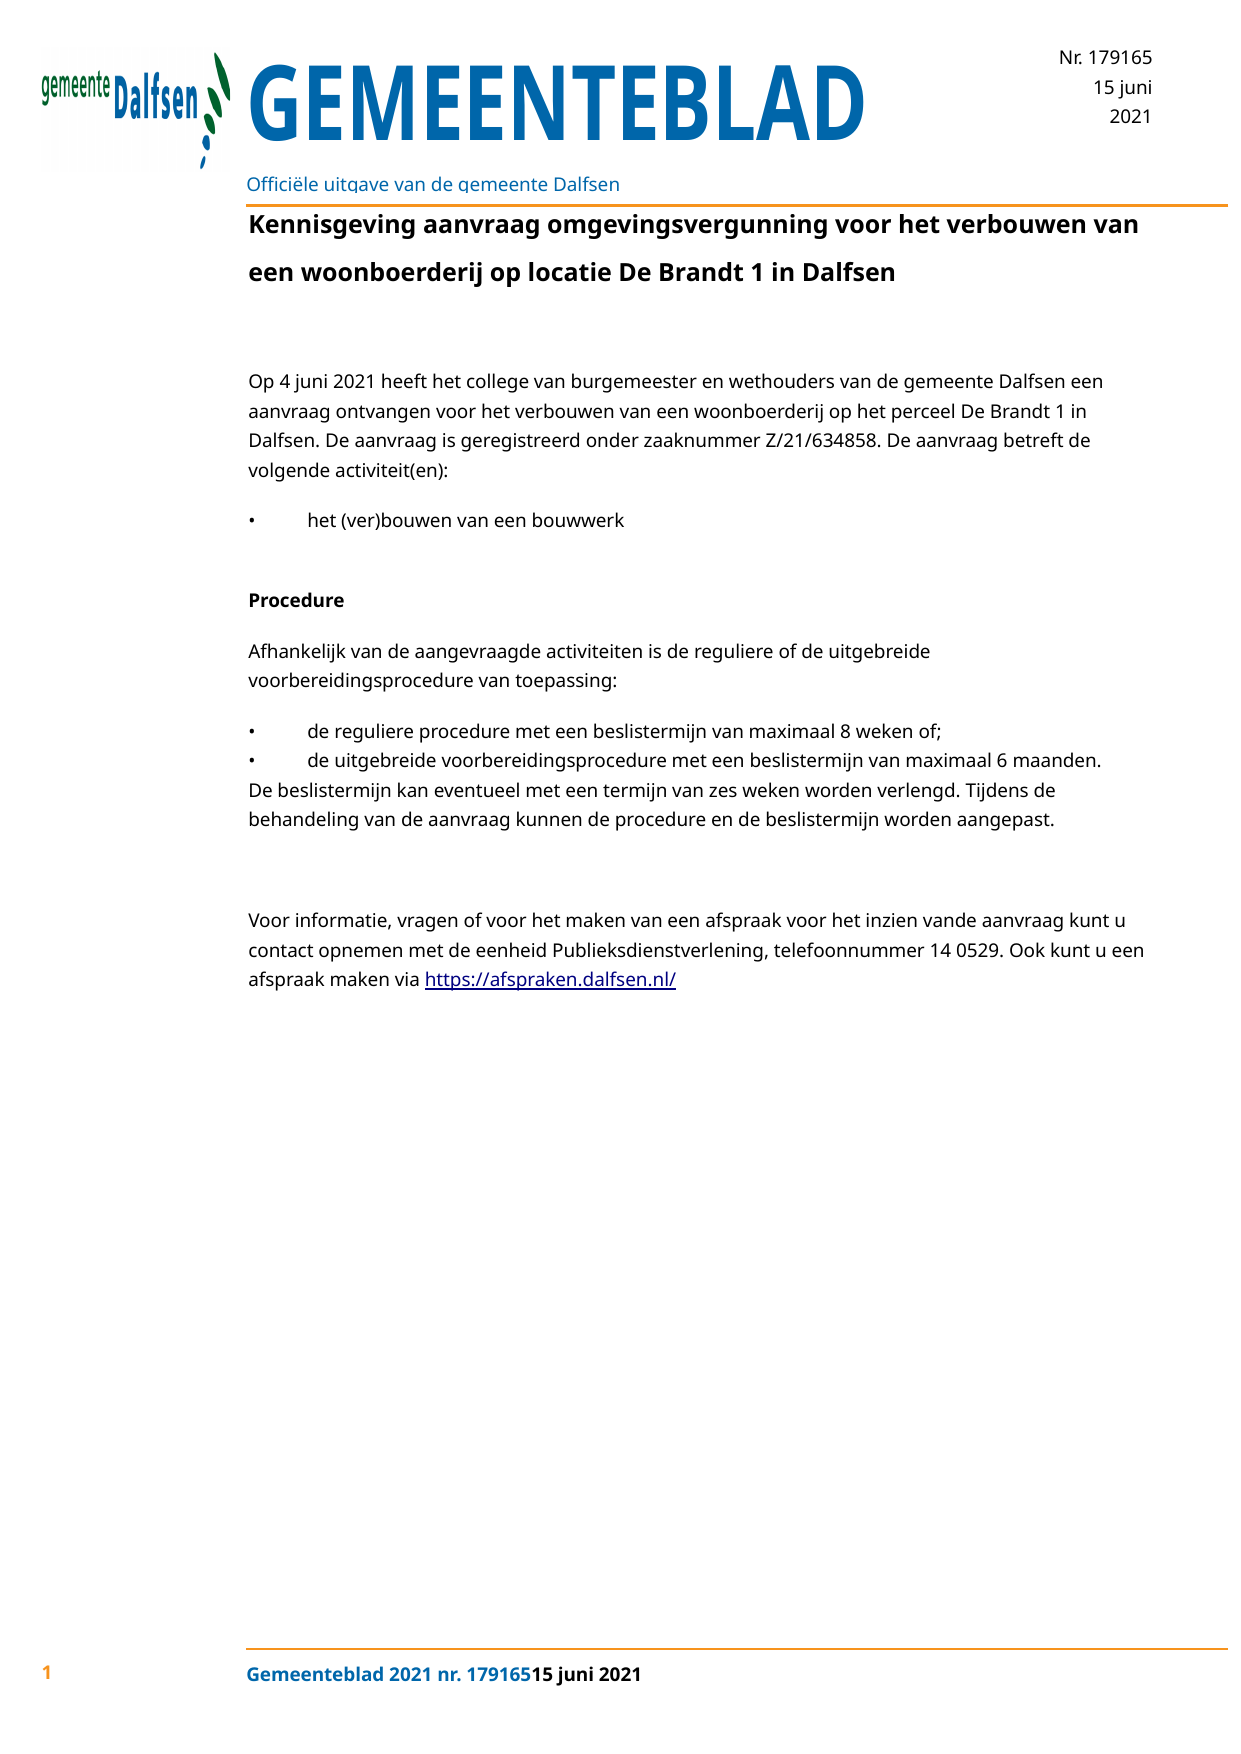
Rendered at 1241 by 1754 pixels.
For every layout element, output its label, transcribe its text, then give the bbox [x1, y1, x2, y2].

text Voor informatie, vragen of voor het maken van een afspraak voor het inzien vande aanvraag kunt u contact opnemen met de eenheid Publieksdienstverlening, telefoonnummer 14 0529. Ook kunt u een afspraak maken via https://afspraken.dalfsen.nl/ [248, 907, 1152, 992]
list de uitgebreide voorbereidingsprocedure met een beslistermijn van maximaal 6 maanden. [248, 747, 1152, 773]
text Op 4 juni 2021 heeft het college van burgemeester en wethouders van de gemeente Dalfsen een aanvraag ontvangen voor het verbouwen van een woonboerderij op het perceel De Brandt 1 in Dalfsen. De aanvraag is geregistreerd onder zaaknummer Z/21/634858. De aanvraag betreft de volgende activiteit(en): [248, 368, 1152, 483]
text De beslistermijn kan eventueel met een termijn van zes weken worden verlengd. Tijdens de behandeling van de aanvraag kunnen de procedure en de beslistermijn worden aangepast. [248, 777, 1152, 832]
list het (ver)bouwen van een bouwwerk [248, 507, 1152, 533]
text Kennisgeving aanvraag omgevingsvergunning voor het verbouwen van een woonboerderij op locatie De Brandt 1 in Dalfsen [248, 207, 1152, 288]
text Procedure [248, 587, 1152, 613]
text Afhankelijk van de aangevraagde activiteiten is de reguliere of de uitgebreide voorbereidingsprocedure van toepassing: [248, 638, 1152, 693]
picture [41, 47, 231, 172]
list de reguliere procedure met een beslistermijn van maximaal 8 weken of; [248, 718, 1152, 744]
